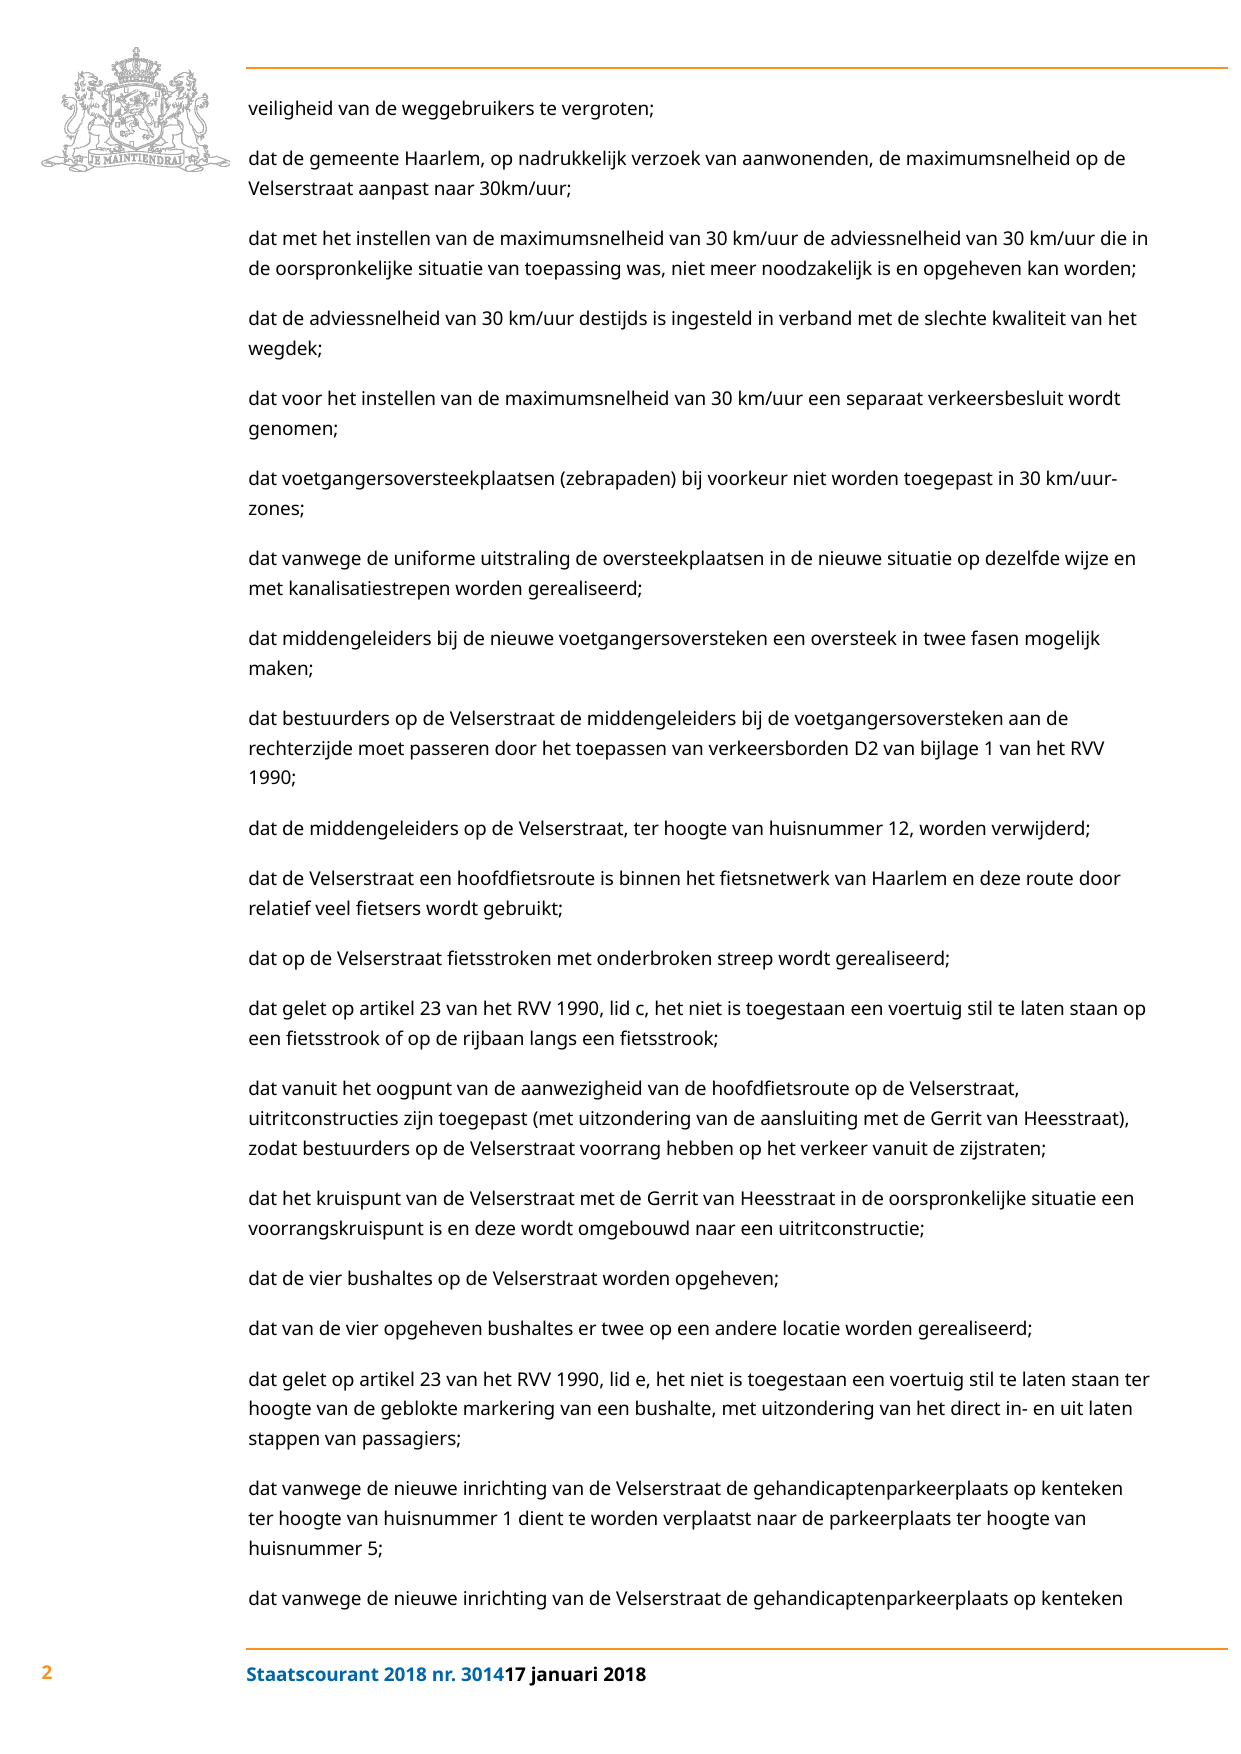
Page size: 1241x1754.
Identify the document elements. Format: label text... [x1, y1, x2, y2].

text dat de middengeleiders op de Velserstraat, ter hoogte van huisnummer 12, worden verwijderd; [248, 815, 1152, 841]
text dat vanwege de uniforme uitstraling de oversteekplaatsen in de nieuwe situatie op dezelfde wijze en met kanalisatiestrepen worden gerealiseerd; [248, 545, 1152, 601]
text dat bestuurders op de Velserstraat de middengeleiders bij de voetgangersoversteken aan de rechterzijde moet passeren door het toepassen van verkeersborden D2 van bijlage 1 van het RVV 1990; [248, 705, 1152, 790]
text dat de adviessnelheid van 30 km/uur destijds is ingesteld in verband met de slechte kwaliteit van het wegdek; [248, 305, 1152, 361]
text dat vanwege de nieuwe inrichting van de Velserstraat de gehandicaptenparkeerplaats op kenteken ter hoogte van huisnummer 1 dient te worden verplaatst naar de parkeerplaats ter hoogte van huisnummer 5; [248, 1476, 1152, 1561]
text dat voor het instellen van de maximumsnelheid van 30 km/uur een separaat verkeersbesluit wordt genomen; [248, 385, 1152, 441]
text dat van de vier opgeheven bushaltes er twee op een andere locatie worden gerealiseerd; [248, 1316, 1152, 1341]
text dat met het instellen van de maximumsnelheid van 30 km/uur de adviessnelheid van 30 km/uur die in de oorspronkelijke situatie van toepassing was, niet meer noodzakelijk is en opgeheven kan worden; [248, 225, 1152, 281]
text dat middengeleiders bij de nieuwe voetgangersoversteken een oversteek in twee fasen mogelijk maken; [248, 625, 1152, 681]
picture [41, 47, 231, 172]
text dat vanwege de nieuwe inrichting van de Velserstraat de gehandicaptenparkeerplaats op kenteken [248, 1585, 1152, 1611]
text dat voetgangersoversteekplaatsen (zebrapaden) bij voorkeur niet worden toegepast in 30 km/uur-zones; [248, 465, 1152, 521]
text veiligheid van de weggebruikers te vergroten; [248, 95, 1152, 121]
text dat gelet op artikel 23 van het RVV 1990, lid c, het niet is toegestaan een voertuig stil te laten staan op een fietsstrook of op de rijbaan langs een fietsstrook; [248, 996, 1152, 1051]
text dat op de Velserstraat fietsstroken met onderbroken streep wordt gerealiseerd; [248, 945, 1152, 971]
text dat het kruispunt van de Velserstraat met de Gerrit van Heesstraat in de oorspronkelijke situatie een voorrangskruispunt is en deze wordt omgebouwd naar een uitritconstructie; [248, 1185, 1152, 1241]
text dat de Velserstraat een hoofdfietsroute is binnen het fietsnetwerk van Haarlem en deze route door relatief veel fietsers wordt gebruikt; [248, 865, 1152, 921]
text dat de vier bushaltes op de Velserstraat worden opgeheven; [248, 1265, 1152, 1291]
text dat de gemeente Haarlem, op nadrukkelijk verzoek van aanwonenden, de maximumsnelheid op de Velserstraat aanpast naar 30km/uur; [248, 145, 1152, 201]
text dat vanuit het oogpunt van de aanwezigheid van de hoofdfietsroute op de Velserstraat, uitritconstructies zijn toegepast (met uitzondering van de aansluiting met de Gerrit van Heesstraat), zodat bestuurders op de Velserstraat voorrang hebben op het verkeer vanuit de zijstraten; [248, 1076, 1152, 1161]
text dat gelet op artikel 23 van het RVV 1990, lid e, het niet is toegestaan een voertuig stil te laten staan ter hoogte van de geblokte markering van een bushalte, met uitzondering van het direct in- en uit laten stappen van passagiers; [248, 1366, 1152, 1451]
